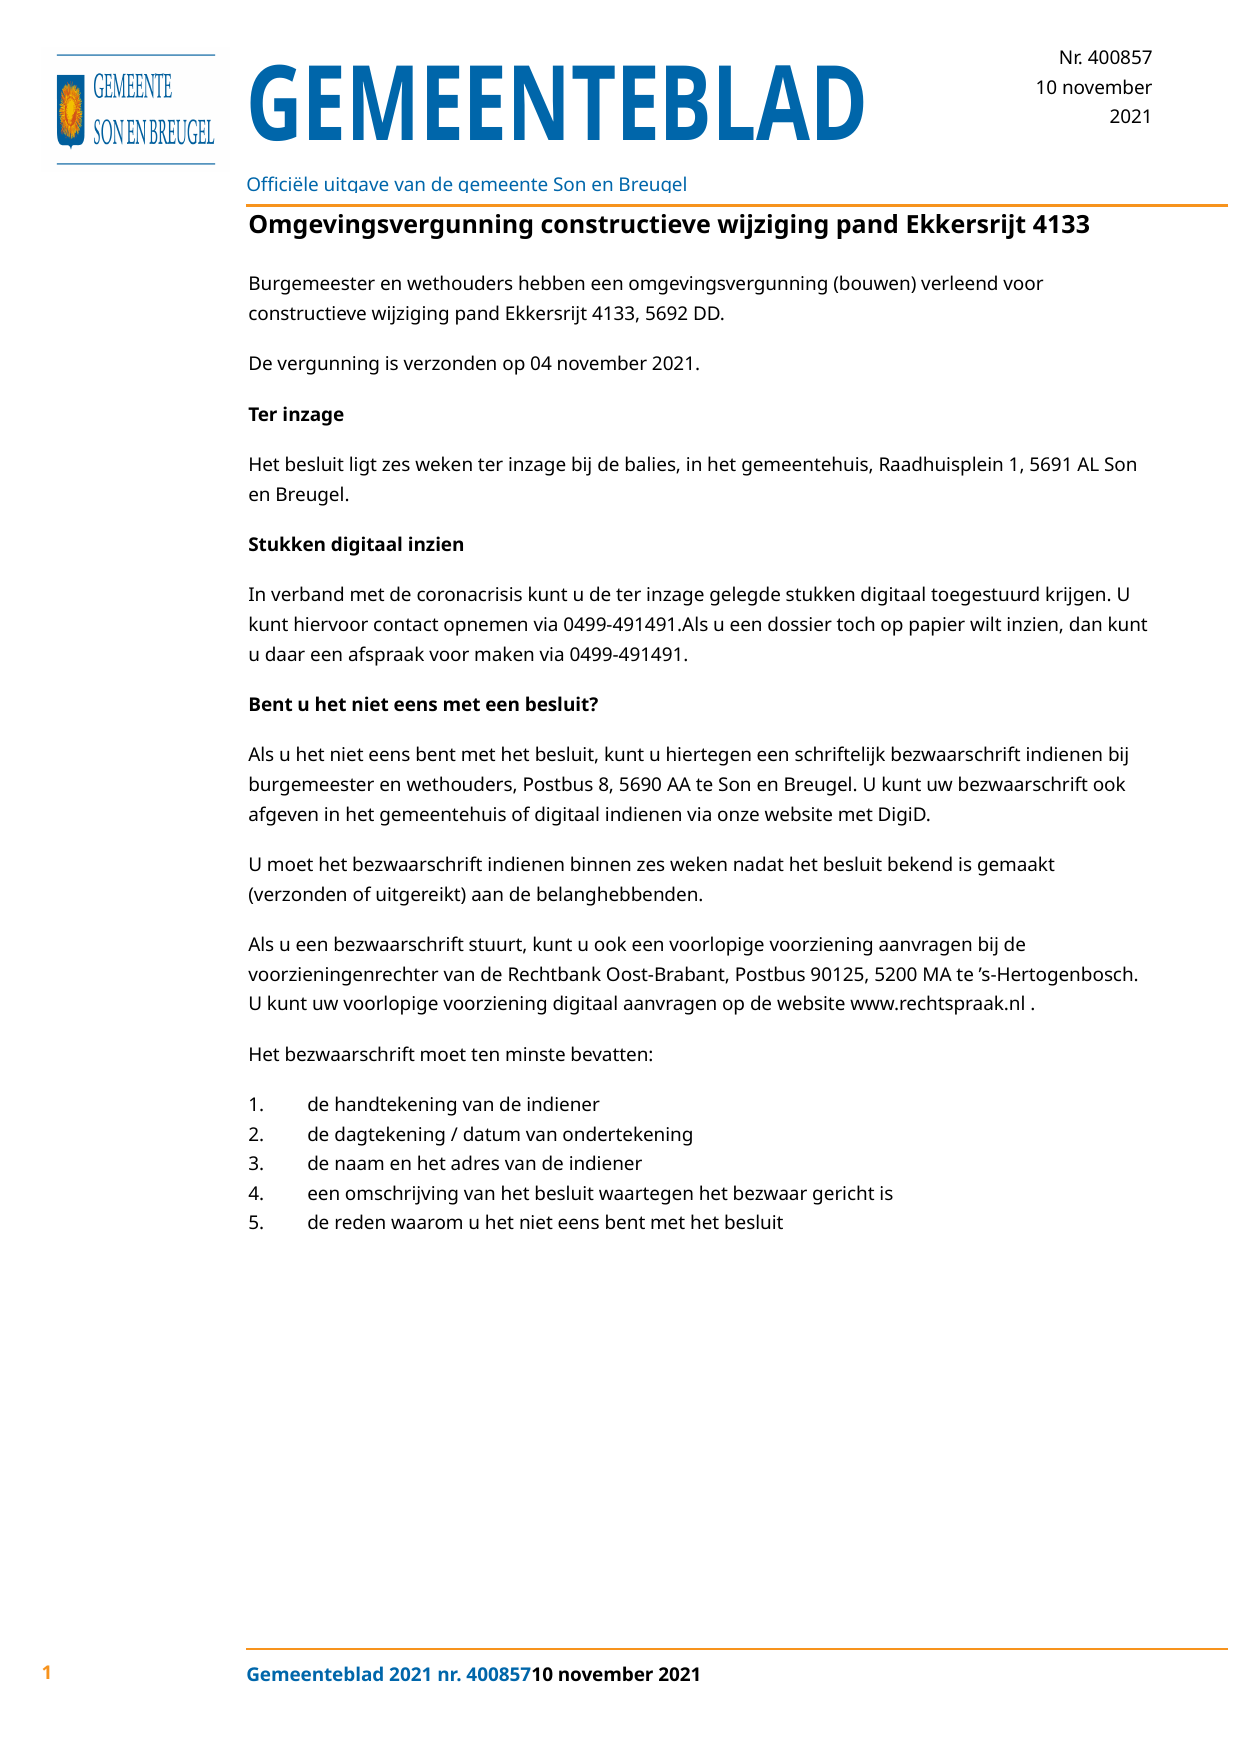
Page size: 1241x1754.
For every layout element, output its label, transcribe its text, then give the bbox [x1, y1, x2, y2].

text Ter inzage [248, 401, 1152, 426]
list de handtekening van de indiener [248, 1091, 1152, 1117]
list de naam en het adres van de indiener [248, 1150, 1152, 1176]
text Burgemeester en wethouders hebben een omgevingsvergunning (bouwen) verleend voor constructieve wijziging pand Ekkersrijt 4133, 5692 DD. [248, 270, 1152, 326]
picture [41, 47, 231, 172]
text U moet het bezwaarschrift indienen binnen zes weken nadat het besluit bekend is gemaakt (verzonden of uitgereikt) aan de belanghebbenden. [248, 851, 1152, 906]
list de dagtekening / datum van ondertekening [248, 1121, 1152, 1146]
text Het besluit ligt zes weken ter inzage bij de balies, in het gemeentehuis, Raadhuisplein 1, 5691 AL Son en Breugel. [248, 451, 1152, 506]
text Als u een bezwaarschrift stuurt, kunt u ook een voorlopige voorziening aanvragen bij de voorzieningenrechter van de Rechtbank Oost-Brabant, Postbus 90125, 5200 MA te ’s-Hertogenbosch. U kunt uw voorlopige voorziening digitaal aanvragen op de website www.rechtspraak.nl . [248, 931, 1152, 1016]
text Het bezwaarschrift moet ten minste bevatten: [248, 1041, 1152, 1066]
list de reden waarom u het niet eens bent met het besluit [248, 1209, 1152, 1235]
list een omschrijving van het besluit waartegen het bezwaar gericht is [248, 1180, 1152, 1206]
text Als u het niet eens bent met het besluit, kunt u hiertegen een schriftelijk bezwaarschrift indienen bij burgemeester en wethouders, Postbus 8, 5690 AA te Son en Breugel. U kunt uw bezwaarschrift ook afgeven in het gemeentehuis of digitaal indienen via onze website met DigiD. [248, 742, 1152, 826]
text De vergunning is verzonden op 04 november 2021. [248, 350, 1152, 376]
text Bent u het niet eens met een besluit? [248, 691, 1152, 717]
text In verband met de coronacrisis kunt u de ter inzage gelegde stukken digitaal toegestuurd krijgen. U kunt hiervoor contact opnemen via 0499-491491.Als u een dossier toch op papier wilt inzien, dan kunt u daar een afspraak voor maken via 0499-491491. [248, 582, 1152, 666]
text Omgevingsvergunning constructieve wijziging pand Ekkersrijt 4133 [248, 207, 1152, 241]
text Stukken digitaal inzien [248, 531, 1152, 557]
